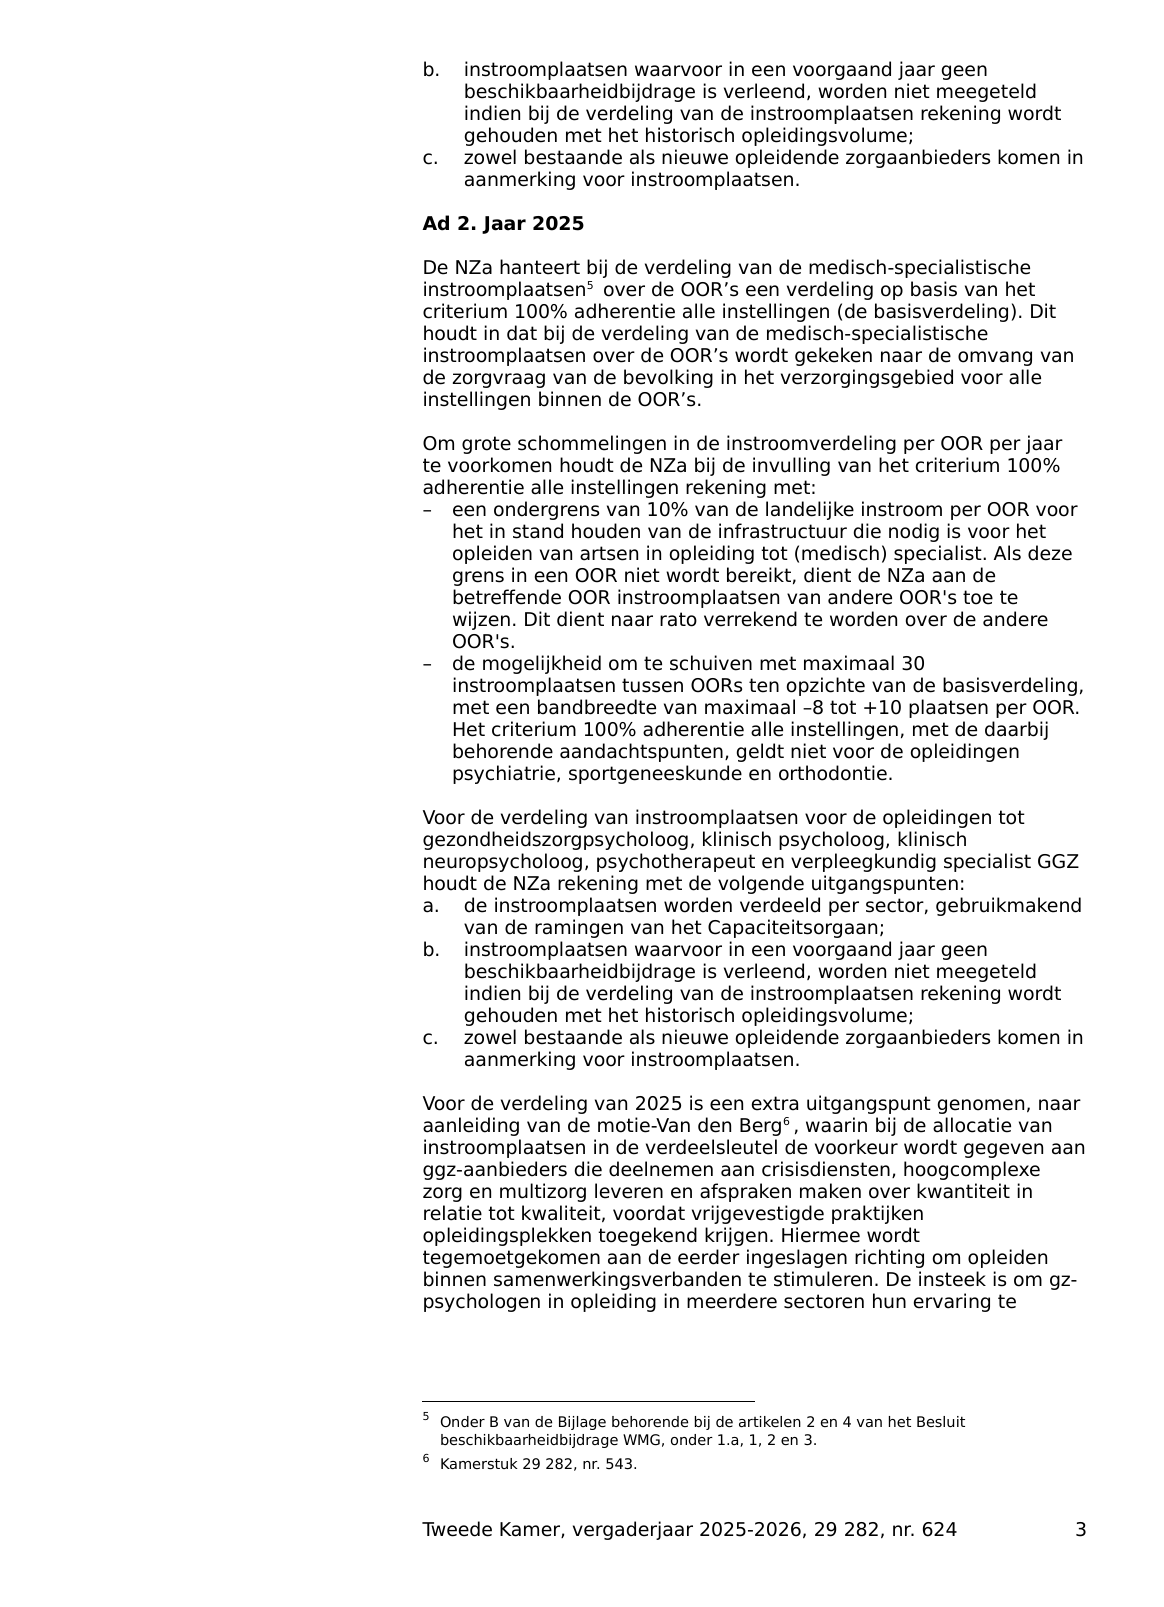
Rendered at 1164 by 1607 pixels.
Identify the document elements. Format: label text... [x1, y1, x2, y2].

text c. zowel bestaande als nieuwe opleidende zorgaanbieders komen in aanmerking voor instroomplaatsen. [422, 1027, 1087, 1071]
text Onder B van de Bijlage behorende bij de artikelen 2 en 4 van het Besluit beschikbaarheidbijdrage WMG, onder 1.a, 1, 2 en 3. [422, 1410, 1087, 1449]
text a. de instroomplaatsen worden verdeeld per sector, gebruikmakend van de ramingen van het Capaciteitsorgaan; [422, 895, 1087, 939]
text – de mogelijkheid om te schuiven met maximaal 30 instroomplaatsen tussen OORs ten opzichte van de basisverdeling, met een bandbreedte van maximaal –8 tot +10 plaatsen per OOR. Het criterium 100% adherentie alle instellingen, met de daarbij behorende aandachtspunten, geldt niet voor de opleidingen psychiatrie, sportgeneeskunde en orthodontie. [422, 653, 1087, 785]
text b. instroomplaatsen waarvoor in een voorgaand jaar geen beschikbaarheidbijdrage is verleend, worden niet meegeteld indien bij de verdeling van de instroomplaatsen rekening wordt gehouden met het historisch opleidingsvolume; [422, 939, 1087, 1027]
text Voor de verdeling van instroomplaatsen voor de opleidingen tot gezondheidszorgpsycholoog, klinisch psycholoog, klinisch neuropsycholoog, psychotherapeut en verpleegkundig specialist GGZ houdt de NZa rekening met de volgende uitgangspunten: [422, 807, 1087, 895]
text Kamerstuk 29 282, nr. 543. [422, 1452, 1087, 1474]
subtitle Ad 2. Jaar 2025 [422, 213, 1087, 235]
text Om grote schommelingen in de instroomverdeling per OOR per jaar te voorkomen houdt de NZa bij de invulling van het criterium 100% adherentie alle instellingen rekening met: [422, 433, 1087, 499]
text – een ondergrens van 10% van de landelijke instroom per OOR voor het in stand houden van de infrastructuur die nodig is voor het opleiden van artsen in opleiding tot (medisch) specialist. Als deze grens in een OOR niet wordt bereikt, dient de NZa aan de betreffende OOR instroomplaatsen van andere OOR's toe te wijzen. Dit dient naar rato verrekend te worden over de andere OOR's. [422, 499, 1087, 653]
text c. zowel bestaande als nieuwe opleidende zorgaanbieders komen in aanmerking voor instroomplaatsen. [422, 147, 1087, 191]
text De NZa hanteert bij de verdeling van de medisch-specialistische instroomplaatsen over de OOR’s een verdeling op basis van het criterium 100% adherentie alle instellingen (de basisverdeling). Dit houdt in dat bij de verdeling van de medisch-specialistische instroomplaatsen over de OOR’s wordt gekeken naar de omvang van de zorgvraag van de bevolking in het verzorgingsgebied voor alle instellingen binnen de OOR’s. [422, 257, 1087, 411]
text Voor de verdeling van 2025 is een extra uitgangspunt genomen, naar aanleiding van de motie-Van den Berg, waarin bij de allocatie van instroomplaatsen in de verdeelsleutel de voorkeur wordt gegeven aan ggz-aanbieders die deelnemen aan crisisdiensten, hoogcomplexe zorg en multizorg leveren en afspraken maken over kwantiteit in relatie tot kwaliteit, voordat vrijgevestigde praktijken opleidingsplekken toegekend krijgen. Hiermee wordt tegemoetgekomen aan de eerder ingeslagen richting om opleiden binnen samenwerkingsverbanden te stimuleren. De insteek is om gz-psychologen in opleiding in meerdere sectoren hun ervaring te [422, 1093, 1087, 1313]
text b. instroomplaatsen waarvoor in een voorgaand jaar geen beschikbaarheidbijdrage is verleend, worden niet meegeteld indien bij de verdeling van de instroomplaatsen rekening wordt gehouden met het historisch opleidingsvolume; [422, 59, 1087, 147]
